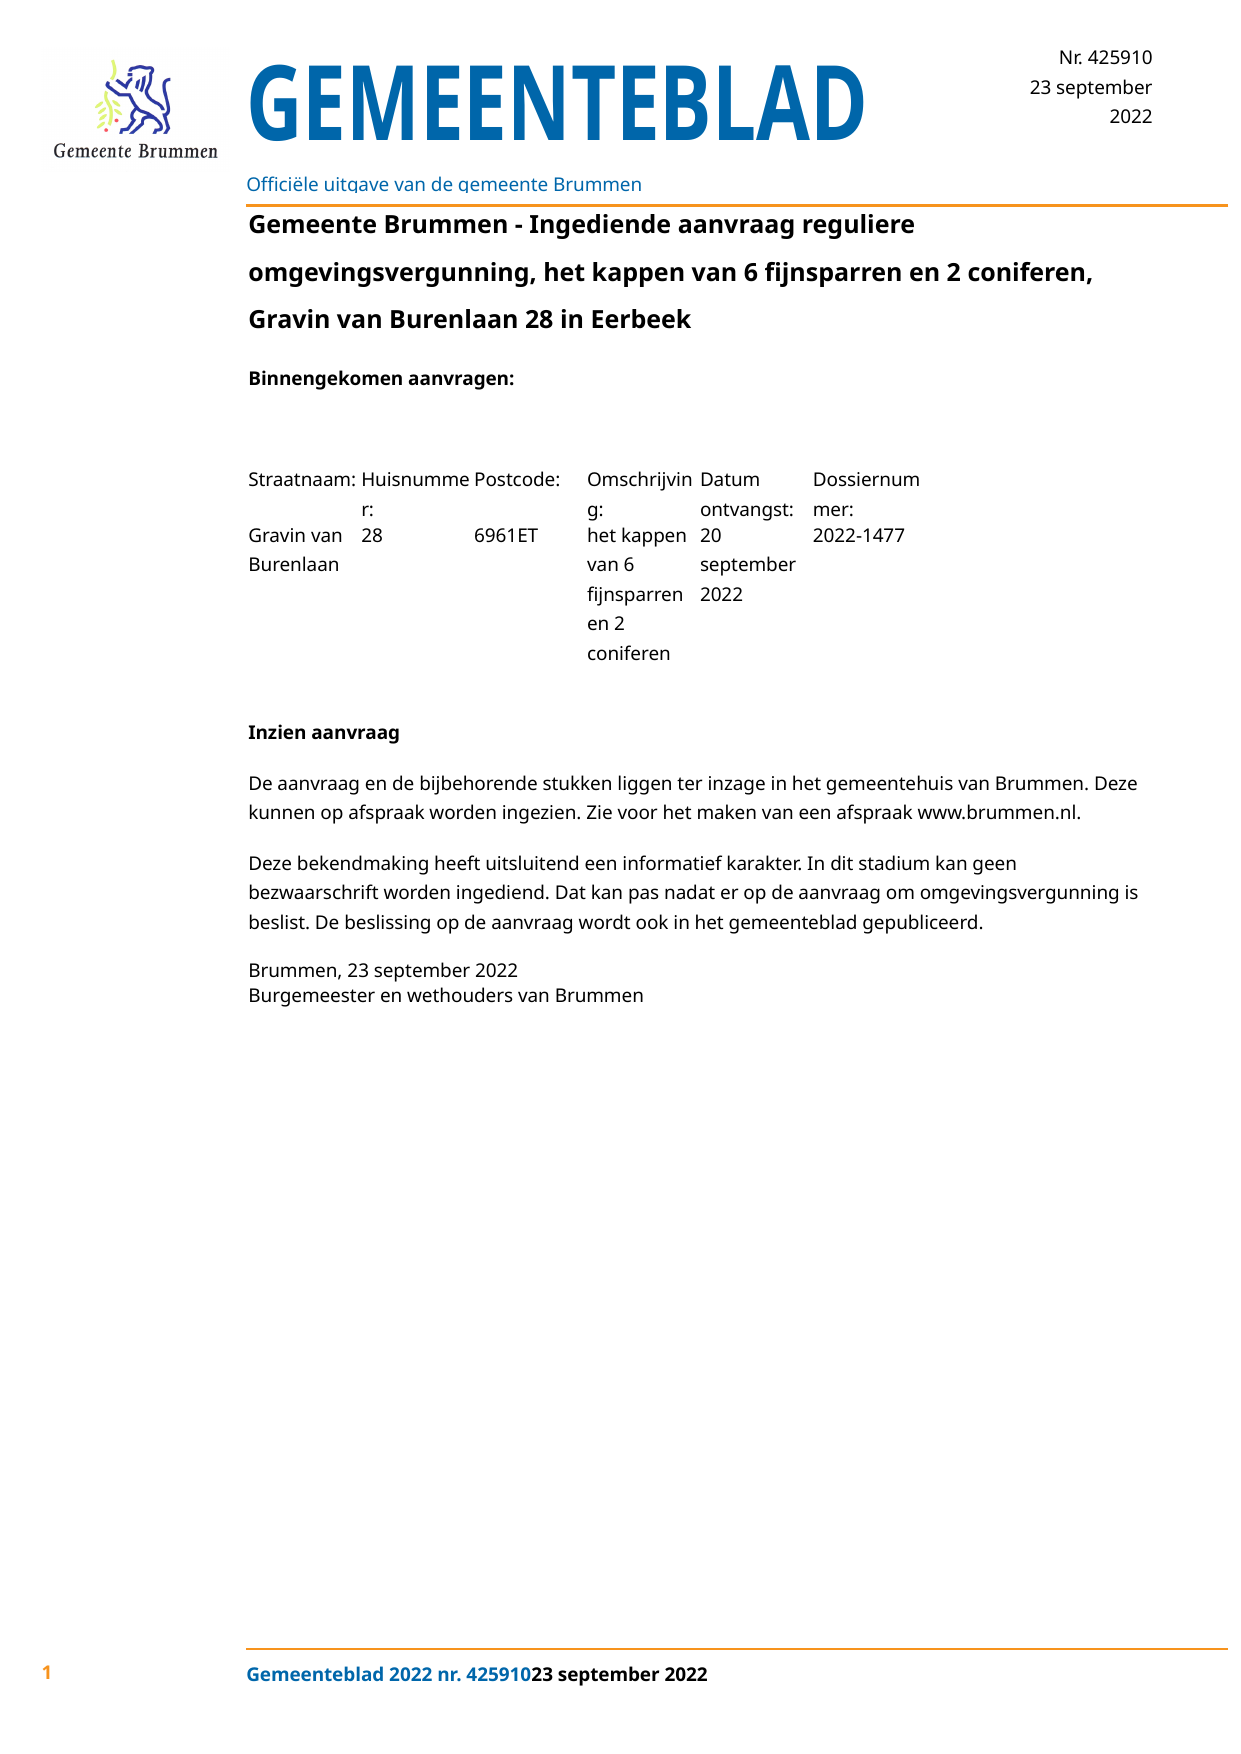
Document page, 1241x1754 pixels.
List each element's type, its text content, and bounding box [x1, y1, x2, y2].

table_header Datum ontvangst: [700, 466, 813, 522]
table_cell 28 [361, 522, 474, 666]
picture [41, 47, 231, 172]
table_header [926, 466, 1038, 522]
text Gemeente Brummen - Ingediende aanvraag reguliere omgevingsvergunning, het kappen van 6 fijnsparren en 2 coniferen, Gravin van Burenlaan 28 in Eerbeek [248, 207, 1152, 336]
text Deze bekendmaking heeft uitsluitend een informatief karakter. In dit stadium kan geen bezwaarschrift worden ingediend. Dat kan pas nadat er op de aanvraag om omgevingsvergunning is beslist. De beslissing op de aanvraag wordt ook in het gemeenteblad gepubliceerd. [248, 850, 1152, 935]
table_header Straatnaam: [248, 466, 361, 522]
text Binnengekomen aanvragen: [248, 366, 1152, 391]
table_header Postcode: [474, 466, 587, 522]
text Burgemeester en wethouders van Brummen [248, 983, 1152, 1008]
table_cell Gravin van Burenlaan [248, 522, 361, 666]
table_header [1039, 466, 1152, 522]
table_cell 2022-1477 [813, 522, 926, 666]
table_cell 20 september 2022 [700, 522, 813, 666]
table_cell het kappen van 6 fijnsparren en 2 coniferen [587, 522, 700, 666]
table_cell [1039, 522, 1152, 666]
table_cell 6961ET [474, 522, 587, 666]
table_header Dossiernummer: [813, 466, 926, 522]
text Inzien aanvraag [248, 719, 1152, 745]
table_header Huisnummer: [361, 466, 474, 522]
text Brummen, 23 september 2022 [248, 957, 1152, 983]
table_cell [926, 522, 1038, 666]
text De aanvraag en de bijbehorende stukken liggen ter inzage in het gemeentehuis van Brummen. Deze kunnen op afspraak worden ingezien. Zie voor het maken van een afspraak www.brummen.nl. [248, 770, 1152, 825]
table_header Omschrijving: [587, 466, 700, 522]
